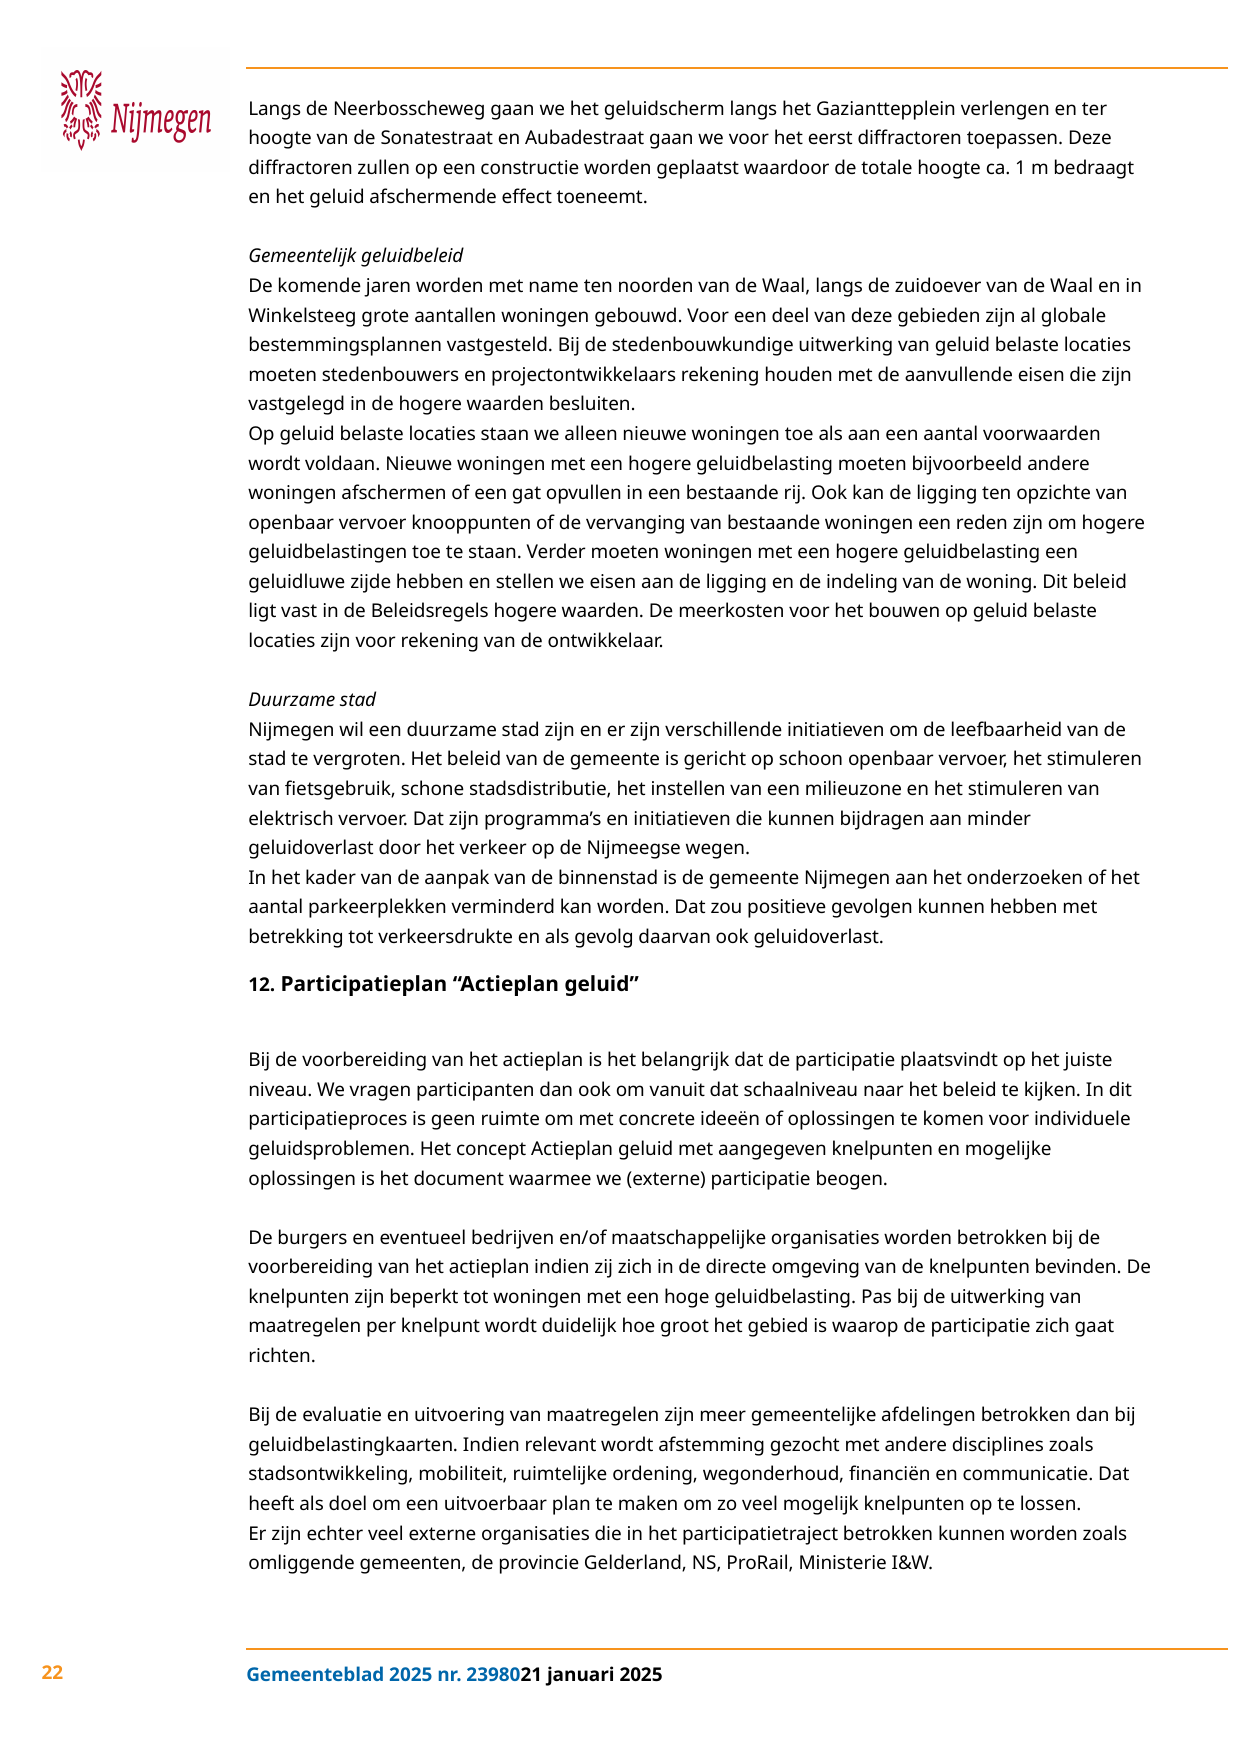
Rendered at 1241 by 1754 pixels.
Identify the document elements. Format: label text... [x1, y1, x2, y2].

text Bij de voorbereiding van het actieplan is het belangrijk dat de participatie plaatsvindt op het juiste niveau. We vragen participanten dan ook om vanuit dat schaalniveau naar het beleid te kijken. In dit participatieproces is geen ruimte om met concrete ideeën of oplossingen te komen voor individuele geluidsproblemen. Het concept Actieplan geluid met aangegeven knelpunten en mogelijke oplossingen is het document waarmee we (externe) participatie beogen. [248, 1046, 1152, 1191]
text In het kader van de aanpak van de binnenstad is de gemeente Nijmegen aan het onderzoeken of het aantal parkeerplekken verminderd kan worden. Dat zou positieve gevolgen kunnen hebben met betrekking tot verkeersdrukte en als gevolg daarvan ook geluidoverlast. [248, 864, 1152, 949]
text De komende jaren worden met name ten noorden van de Waal, langs de zuidoever van de Waal en in Winkelsteeg grote aantallen woningen gebouwd. Voor een deel van deze gebieden zijn al globale bestemmingsplannen vastgesteld. Bij de stedenbouwkundige uitwerking van geluid belaste locaties moeten stedenbouwers en projectontwikkelaars rekening houden met de aanvullende eisen die zijn vastgelegd in de hogere waarden besluiten. [248, 272, 1152, 416]
text Duurzame stad [248, 686, 1152, 712]
text Bij de evaluatie en uitvoering van maatregelen zijn meer gemeentelijke afdelingen betrokken dan bij geluidbelastingkaarten. Indien relevant wordt afstemming gezocht met andere disciplines zoals stadsontwikkeling, mobiliteit, ruimtelijke ordening, wegonderhoud, financiën en communicatie. Dat heeft als doel om een uitvoerbaar plan te maken om zo veel mogelijk knelpunten op te lossen. [248, 1401, 1152, 1516]
text De burgers en eventueel bedrijven en/of maatschappelijke organisaties worden betrokken bij de voorbereiding van het actieplan indien zij zich in de directe omgeving van de knelpunten bevinden. De knelpunten zijn beperkt tot woningen met een hoge geluidbelasting. Pas bij de uitwerking van maatregelen per knelpunt wordt duidelijk hoe groot het gebied is waarop de participatie zich gaat richten. [248, 1224, 1152, 1368]
text Op geluid belaste locaties staan we alleen nieuwe woningen toe als aan een aantal voorwaarden wordt voldaan. Nieuwe woningen met een hogere geluidbelasting moeten bijvoorbeeld andere woningen afschermen of een gat opvullen in een bestaande rij. Ook kan de ligging ten opzichte van openbaar vervoer knooppunten of de vervanging van bestaande woningen een reden zijn om hogere geluidbelastingen toe te staan. Verder moeten woningen met een hogere geluidbelasting een geluidluwe zijde hebben en stellen we eisen aan de ligging en de indeling van de woning. Dit beleid ligt vast in de Beleidsregels hogere waarden. De meerkosten voor het bouwen op geluid belaste locaties zijn voor rekening van de ontwikkelaar. [248, 420, 1152, 653]
text Langs de Neerbosscheweg gaan we het geluidscherm langs het Gazianttepplein verlengen en ter hoogte van de Sonatestraat en Aubadestraat gaan we voor het eerst diffractoren toepassen. Deze diffractoren zullen op een constructie worden geplaatst waardoor de totale hoogte ca. 1 m bedraagt en het geluid afschermende effect toeneemt. [248, 95, 1152, 209]
text Er zijn echter veel externe organisaties die in het participatietraject betrokken kunnen worden zoals omliggende gemeenten, de provincie Gelderland, NS, ProRail, Ministerie I&W. [248, 1520, 1152, 1575]
text Nijmegen wil een duurzame stad zijn en er zijn verschillende initiatieven om de leefbaarheid van de stad te vergroten. Het beleid van de gemeente is gericht op schoon openbaar vervoer, het stimuleren van fietsgebruik, schone stadsdistributie, het instellen van een milieuzone en het stimuleren van elektrisch vervoer. Dat zijn programma’s en initiatieven die kunnen bijdragen aan minder geluidoverlast door het verkeer op de Nijmeegse wegen. [248, 716, 1152, 860]
text 12. Participatieplan “Actieplan geluid” [248, 969, 1152, 997]
picture [41, 47, 231, 172]
text Gemeentelijk geluidbeleid [248, 243, 1152, 268]
